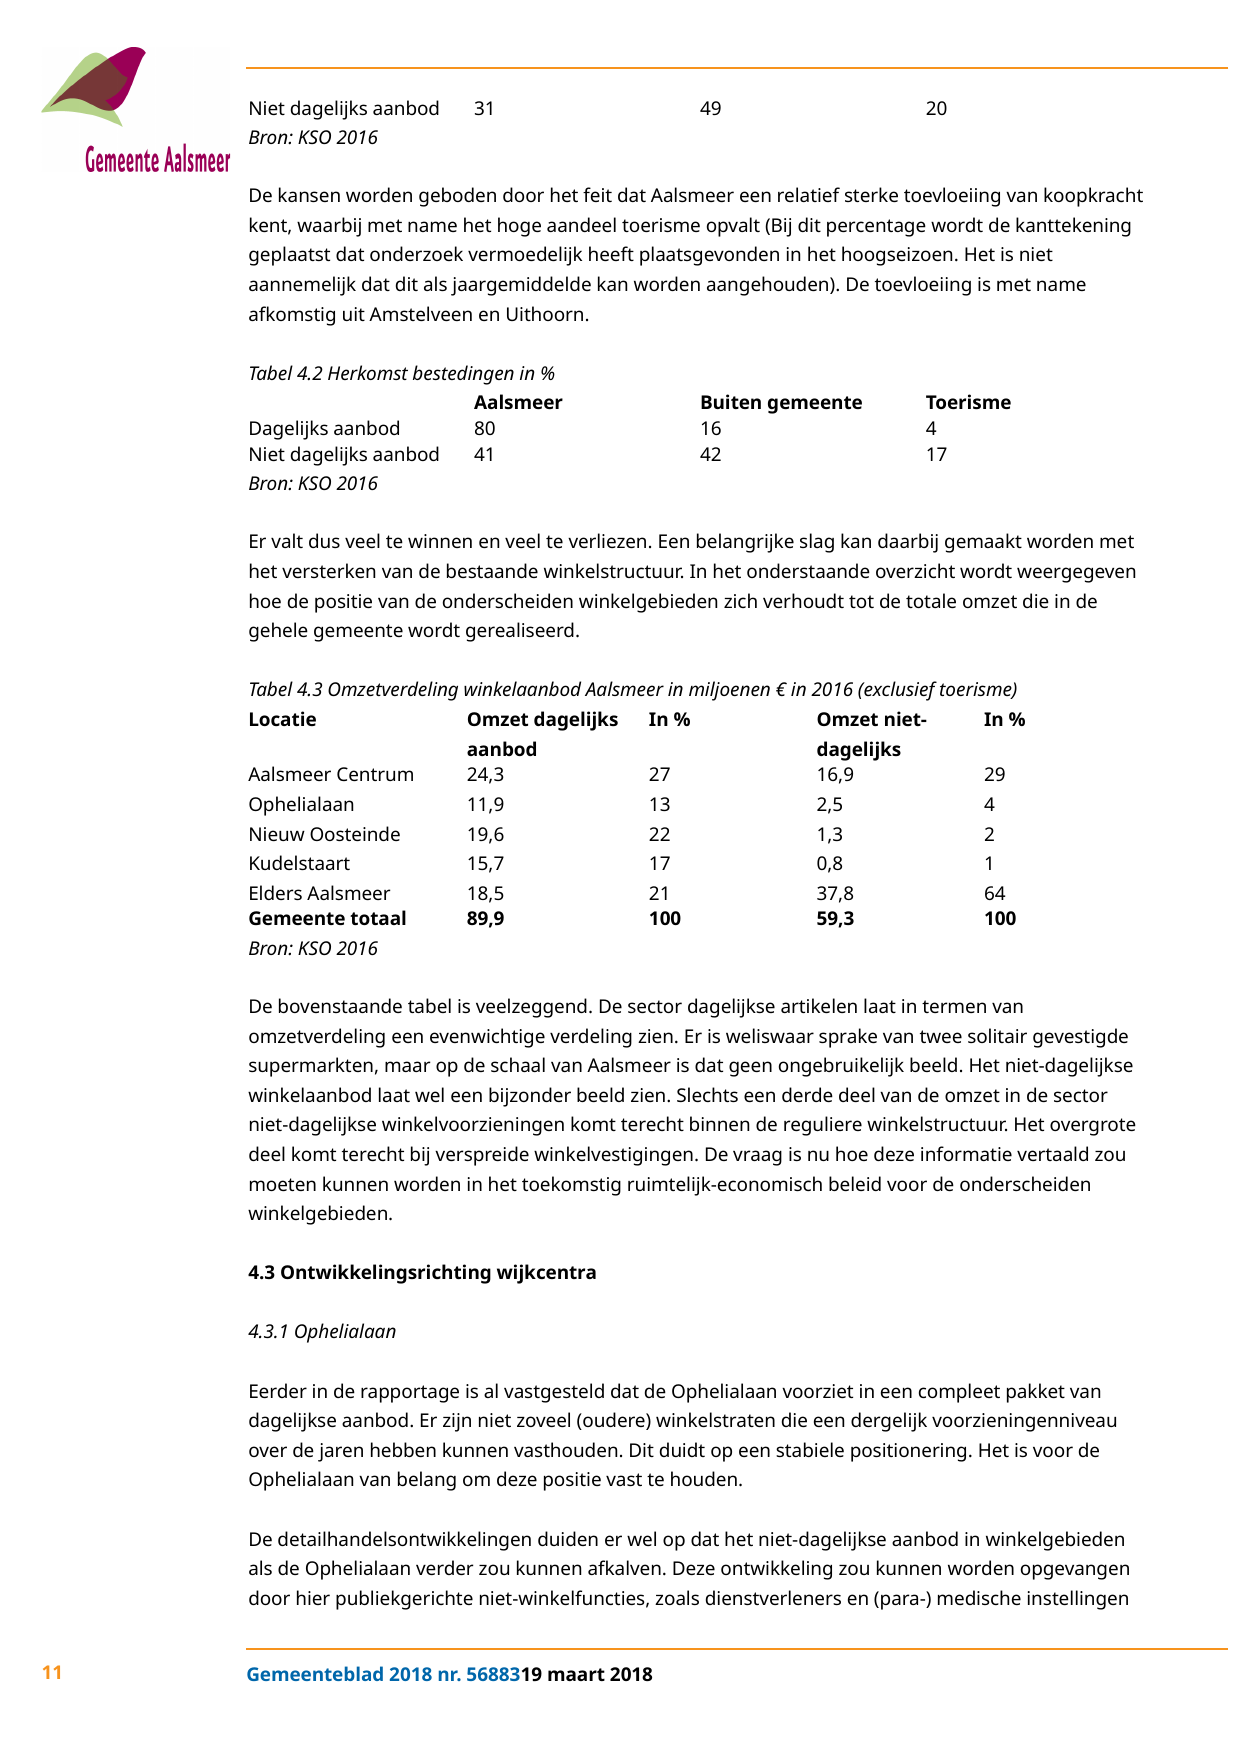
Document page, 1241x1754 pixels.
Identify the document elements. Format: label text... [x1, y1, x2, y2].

table_cell 17 [926, 441, 1152, 467]
table_header Bron: KSO 2016 [248, 124, 1152, 149]
text Tabel 4.2 Herkomst bestedingen in % [248, 360, 1152, 386]
table_header Bron: KSO 2016 [248, 470, 1152, 496]
table_cell 27 13 22 17 21 [649, 762, 816, 906]
text Eerder in de rapportage is al vastgesteld dat de Ophelialaan voorziet in een compleet pakket van dagelijkse aanbod. Er zijn niet zoveel (oudere) winkelstraten die een dergelijk voorzieningenniveau over de jaren hebben kunnen vasthouden. Dit duidt op een stabiele positionering. Het is voor de Ophelialaan van belang om deze positie vast te houden. [248, 1378, 1152, 1492]
table_header Omzet dagelijks aanbod [467, 706, 649, 762]
table_cell 16,9 2,5 1,3 0,8 37,8 [816, 762, 984, 906]
text 4.3 Ontwikkelingsrichting wijkcentra [248, 1259, 1152, 1285]
table_cell 89,9 [467, 906, 649, 931]
table_cell 59,3 [816, 906, 984, 931]
table_cell 24,3 11,9 19,6 15,7 18,5 [467, 762, 649, 906]
table_cell 100 [649, 906, 816, 931]
table_cell 16 [700, 415, 926, 441]
table_cell 49 [700, 95, 926, 121]
text Er valt dus veel te winnen en veel te verliezen. Een belangrijke slag kan daarbij gemaakt worden met het versterken van de bestaande winkelstructuur. In het onderstaande overzicht wordt weergegeven hoe de positie van de onderscheiden winkelgebieden zich verhoudt tot de totale omzet die in de gehele gemeente wordt gerealiseerd. [248, 529, 1152, 643]
table_cell Dagelijks aanbod [248, 415, 474, 441]
table_cell 42 [700, 441, 926, 467]
table_cell 100 [984, 906, 1152, 931]
table_cell Niet dagelijks aanbod [248, 95, 474, 121]
table_header In % [649, 706, 816, 762]
table_header Bron: KSO 2016 [248, 935, 1152, 960]
table_header Toerisme [926, 390, 1152, 415]
text 4.3.1 Ophelialaan [248, 1319, 1152, 1344]
table_header Omzet niet-dagelijks [816, 706, 984, 762]
picture [41, 47, 231, 172]
table_header Aalsmeer [474, 390, 700, 415]
table_header Buiten gemeente [700, 390, 926, 415]
text De detailhandelsontwikkelingen duiden er wel op dat het niet-dagelijkse aanbod in winkelgebieden als de Ophelialaan verder zou kunnen afkalven. Deze ontwikkeling zou kunnen worden opgevangen door hier publiekgerichte niet-winkelfuncties, zoals dienstverleners en (para-) medische instellingen [248, 1526, 1152, 1611]
table_cell 31 [474, 95, 700, 121]
text De kansen worden geboden door het feit dat Aalsmeer een relatief sterke toevloeiing van koopkracht kent, waarbij met name het hoge aandeel toerisme opvalt (Bij dit percentage wordt de kanttekening geplaatst dat onderzoek vermoedelijk heeft plaatsgevonden in het hoogseizoen. Het is niet aannemelijk dat dit als jaargemiddelde kan worden aangehouden). De toevloeiing is met name afkomstig uit Amstelveen en Uithoorn. [248, 182, 1152, 326]
table_cell Aalsmeer Centrum Ophelialaan Nieuw Oosteinde Kudelstaart Elders Aalsmeer [248, 762, 467, 906]
table_cell Niet dagelijks aanbod [248, 441, 474, 467]
table_cell 20 [926, 95, 1152, 121]
table_cell 80 [474, 415, 700, 441]
table_header [248, 390, 474, 415]
text De bovenstaande tabel is veelzeggend. De sector dagelijkse artikelen laat in termen van omzetverdeling een evenwichtige verdeling zien. Er is weliswaar sprake van twee solitair gevestigde supermarkten, maar op de schaal van Aalsmeer is dat geen ongebruikelijk beeld. Het niet-dagelijkse winkelaanbod laat wel een bijzonder beeld zien. Slechts een derde deel van de omzet in de sector niet-dagelijkse winkelvoorzieningen komt terecht binnen de reguliere winkelstructuur. Het overgrote deel komt terecht bij verspreide winkelvestigingen. De vraag is nu hoe deze informatie vertaald zou moeten kunnen worden in het toekomstig ruimtelijk-economisch beleid voor de onderscheiden winkelgebieden. [248, 993, 1152, 1226]
table_header In % [984, 706, 1152, 762]
table_cell 29 4 2 1 64 [984, 762, 1152, 906]
table_cell Gemeente totaal [248, 906, 467, 931]
table_cell 41 [474, 441, 700, 467]
table_cell 4 [926, 415, 1152, 441]
table_header Locatie [248, 706, 467, 762]
text Tabel 4.3 Omzetverdeling winkelaanbod Aalsmeer in miljoenen € in 2016 (exclusief toerisme) [248, 677, 1152, 702]
